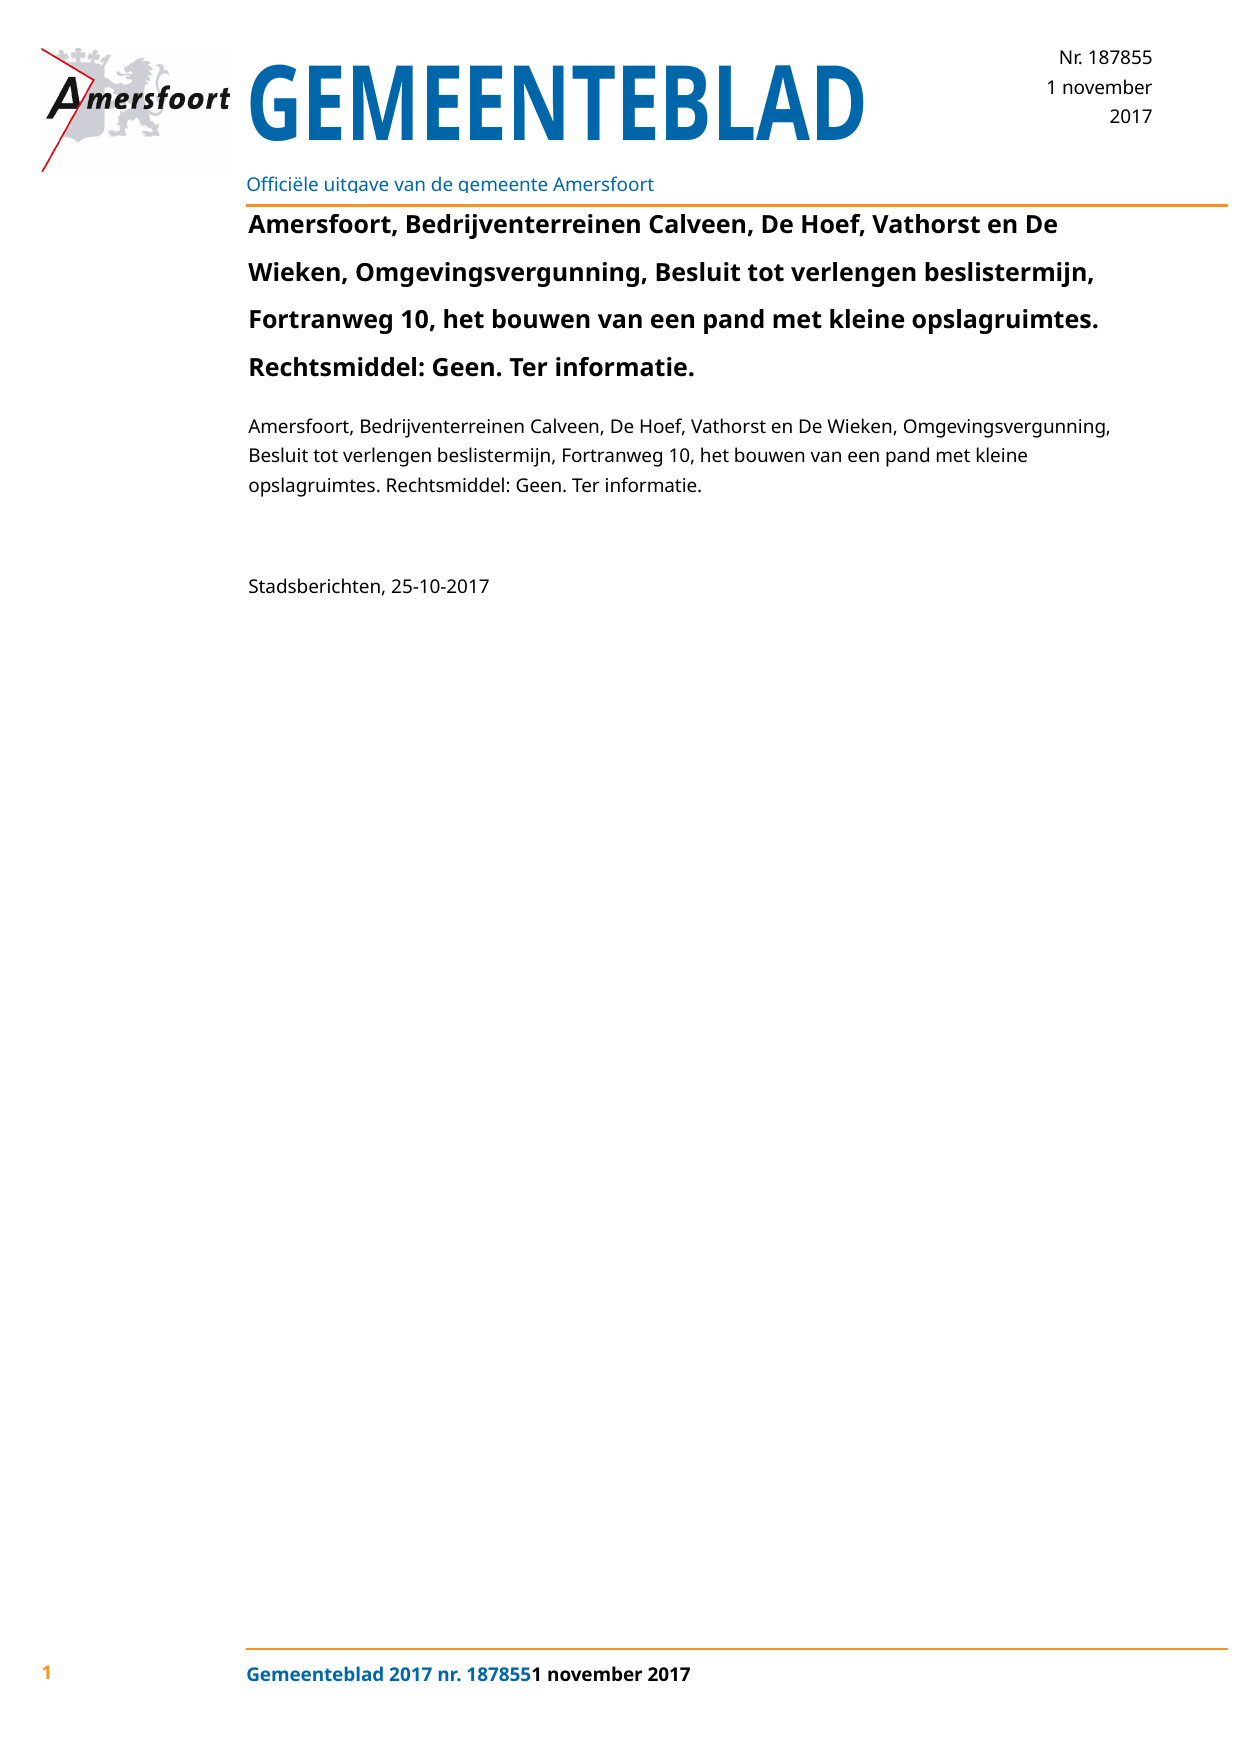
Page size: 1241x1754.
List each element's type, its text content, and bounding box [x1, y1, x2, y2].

text Amersfoort, Bedrijventerreinen Calveen, De Hoef, Vathorst en De Wieken, Omgevingsvergunning, Besluit tot verlengen beslistermijn, Fortranweg 10, het bouwen van een pand met kleine opslagruimtes. Rechtsmiddel: Geen. Ter informatie. [248, 413, 1152, 498]
text Amersfoort, Bedrijventerreinen Calveen, De Hoef, Vathorst en De Wieken, Omgevingsvergunning, Besluit tot verlengen beslistermijn, Fortranweg 10, het bouwen van een pand met kleine opslagruimtes. Rechtsmiddel: Geen. Ter informatie. [248, 207, 1152, 384]
text Stadsberichten, 25-10-2017 [248, 573, 1152, 599]
picture [41, 47, 231, 172]
